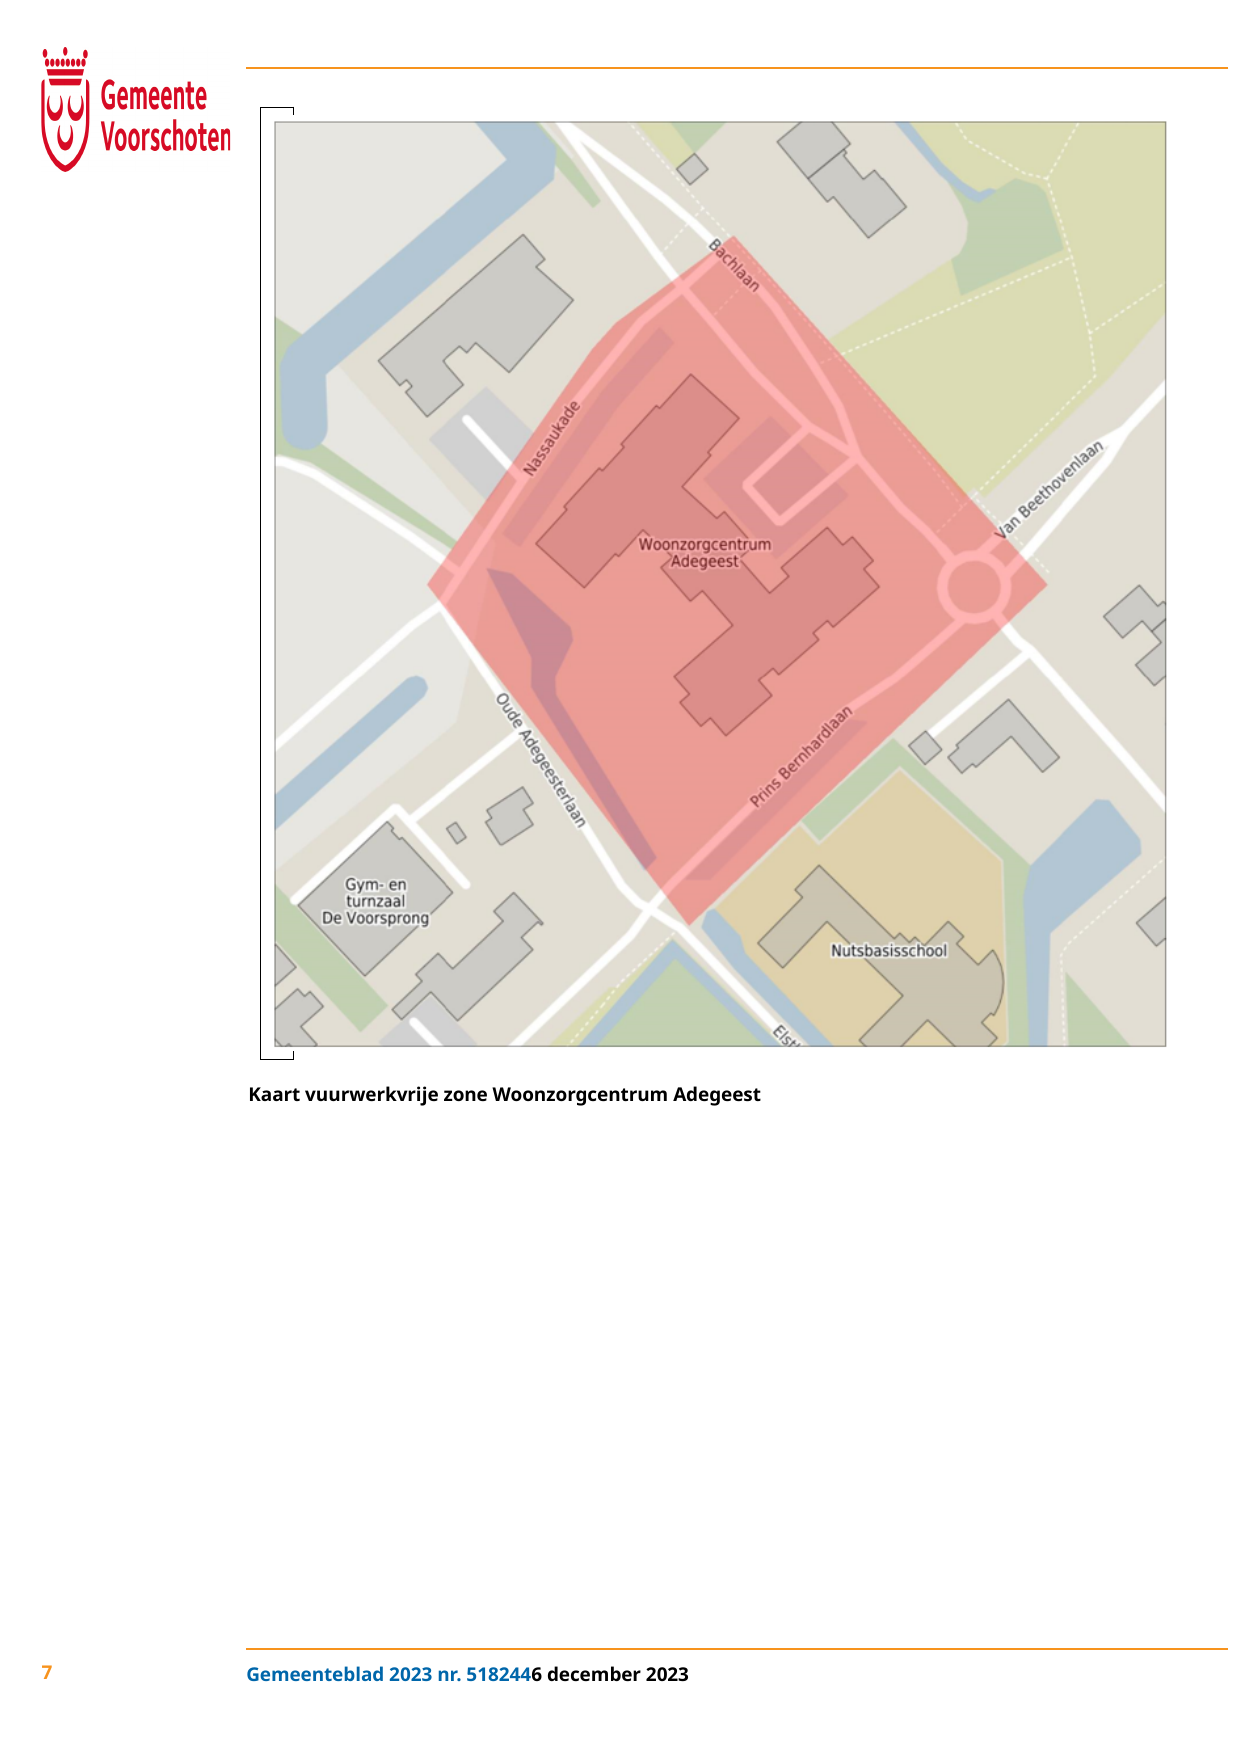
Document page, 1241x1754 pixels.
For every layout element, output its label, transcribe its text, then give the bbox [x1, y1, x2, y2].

picture [41, 47, 231, 172]
text Kaart vuurwerkvrije zone Woonzorgcentrum Adegeest [248, 1081, 1152, 1106]
picture [268, 115, 1173, 1051]
